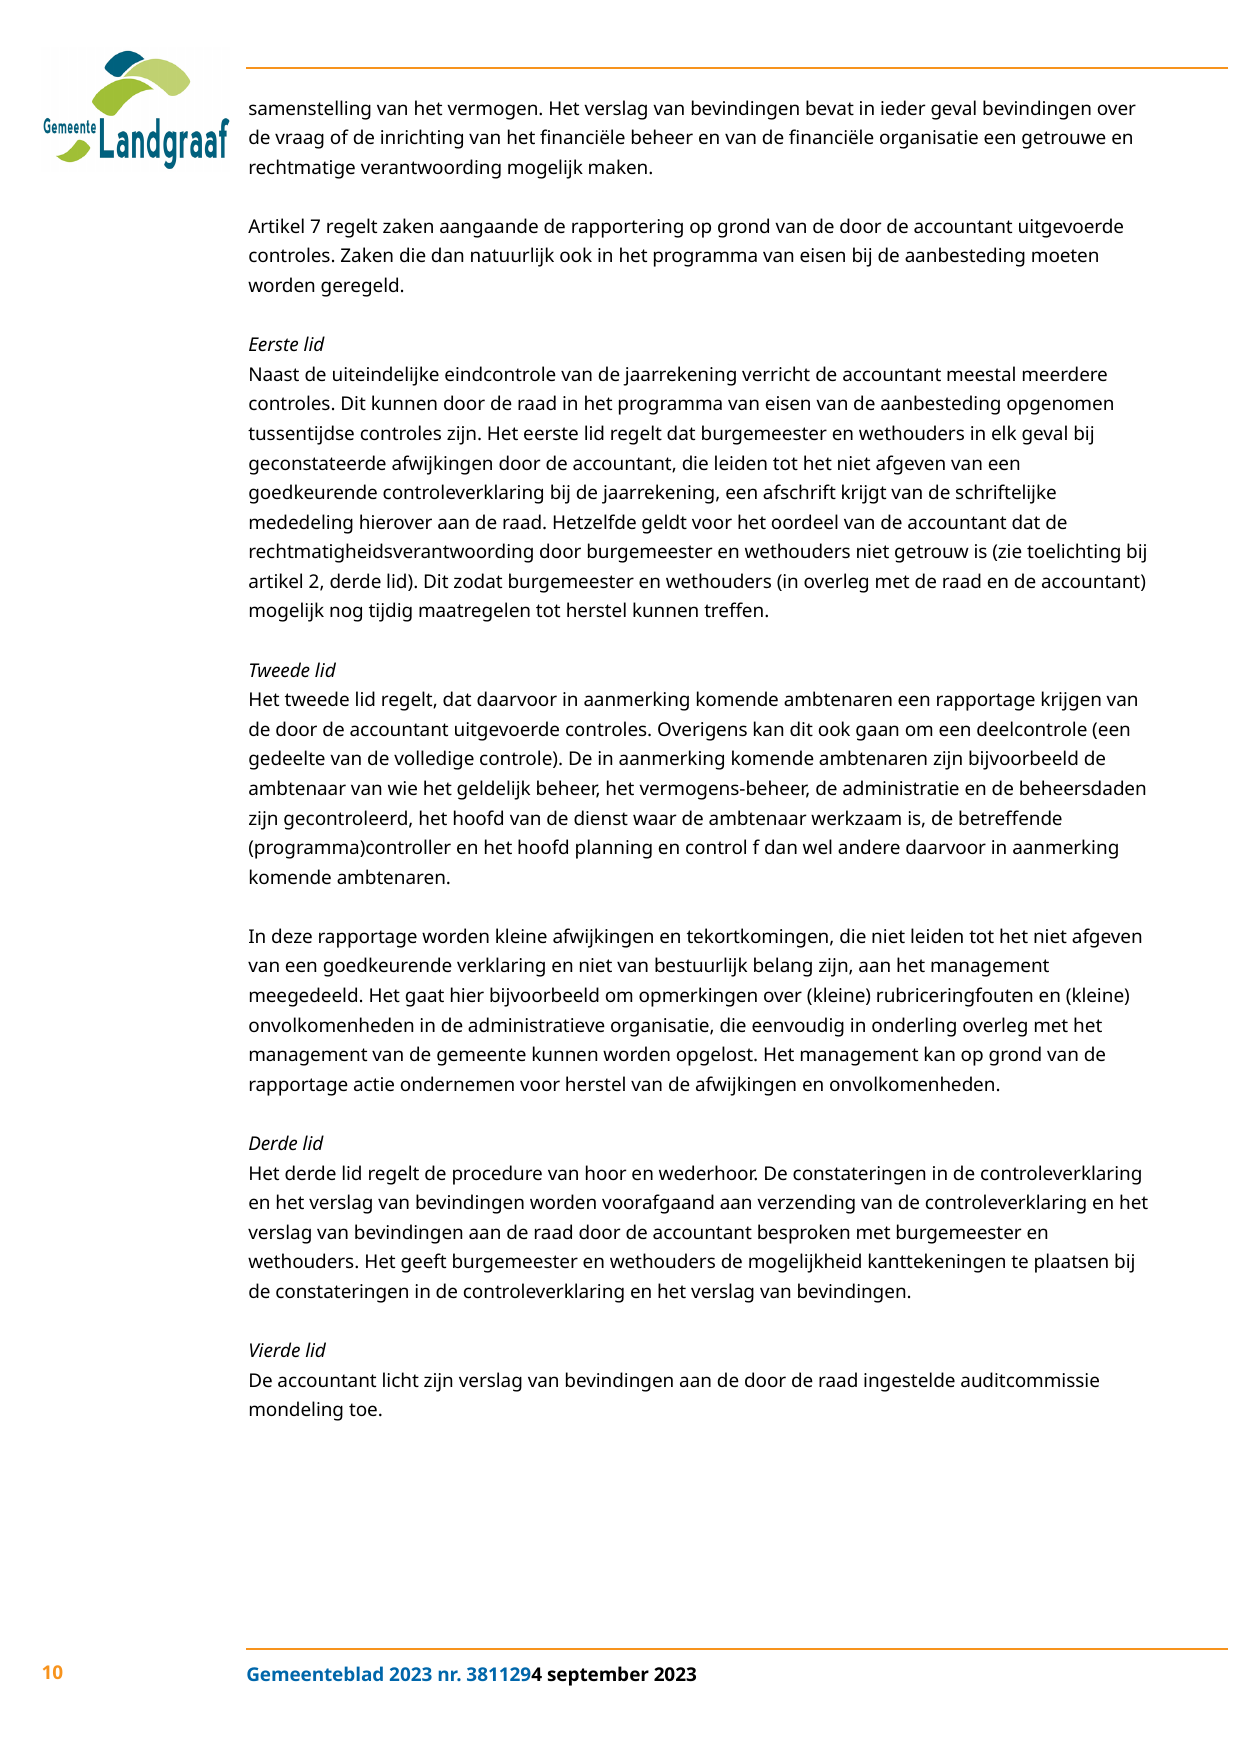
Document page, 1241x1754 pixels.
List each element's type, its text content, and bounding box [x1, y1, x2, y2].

text Naast de uiteindelijke eindcontrole van de jaarrekening verricht de accountant meestal meerdere controles. Dit kunnen door de raad in het programma van eisen van de aanbesteding opgenomen tussentijdse controles zijn. Het eerste lid regelt dat burgemeester en wethouders in elk geval bij geconstateerde afwijkingen door de accountant, die leiden tot het niet afgeven van een goedkeurende controleverklaring bij de jaarrekening, een afschrift krijgt van de schriftelijke mededeling hierover aan de raad. Hetzelfde geldt voor het oordeel van de accountant dat de rechtmatigheidsverantwoording door burgemeester en wethouders niet getrouw is (zie toelichting bij artikel 2, derde lid). Dit zodat burgemeester en wethouders (in overleg met de raad en de accountant) mogelijk nog tijdig maatregelen tot herstel kunnen treffen. [248, 361, 1152, 623]
text samenstelling van het vermogen. Het verslag van bevindingen bevat in ieder geval bevindingen over de vraag of de inrichting van het financiële beheer en van de financiële organisatie een getrouwe en rechtmatige verantwoording mogelijk maken. [248, 95, 1152, 180]
text De accountant licht zijn verslag van bevindingen aan de door de raad ingestelde auditcommissie mondeling toe. [248, 1367, 1152, 1422]
text In deze rapportage worden kleine afwijkingen en tekortkomingen, die niet leiden tot het niet afgeven van een goedkeurende verklaring en niet van bestuurlijk belang zijn, aan het management meegedeeld. Het gaat hier bijvoorbeeld om opmerkingen over (kleine) rubriceringfouten en (kleine) onvolkomenheden in de administratieve organisatie, die eenvoudig in onderling overleg met het management van de gemeente kunnen worden opgelost. Het management kan op grond van de rapportage actie ondernemen voor herstel van de afwijkingen en onvolkomenheden. [248, 923, 1152, 1097]
text Derde lid [248, 1130, 1152, 1156]
text Het tweede lid regelt, dat daarvoor in aanmerking komende ambtenaren een rapportage krijgen van de door de accountant uitgevoerde controles. Overigens kan dit ook gaan om een deelcontrole (een gedeelte van de volledige controle). De in aanmerking komende ambtenaren zijn bijvoorbeeld de ambtenaar van wie het geldelijk beheer, het vermogens-beheer, de administratie en de beheersdaden zijn gecontroleerd, het hoofd van de dienst waar de ambtenaar werkzaam is, de betreffende (programma)controller en het hoofd planning en control f dan wel andere daarvoor in aanmerking komende ambtenaren. [248, 686, 1152, 890]
text Artikel 7 regelt zaken aangaande de rapportering op grond van de door de accountant uitgevoerde controles. Zaken die dan natuurlijk ook in het programma van eisen bij de aanbesteding moeten worden geregeld. [248, 213, 1152, 298]
text Tweede lid [248, 657, 1152, 683]
picture [41, 47, 231, 172]
text Eerste lid [248, 331, 1152, 357]
text Vierde lid [248, 1337, 1152, 1363]
text Het derde lid regelt de procedure van hoor en wederhoor. De constateringen in de controleverklaring en het verslag van bevindingen worden voorafgaand aan verzending van de controleverklaring en het verslag van bevindingen aan de raad door de accountant besproken met burgemeester en wethouders. Het geeft burgemeester en wethouders de mogelijkheid kanttekeningen te plaatsen bij de constateringen in de controleverklaring en het verslag van bevindingen. [248, 1160, 1152, 1304]
